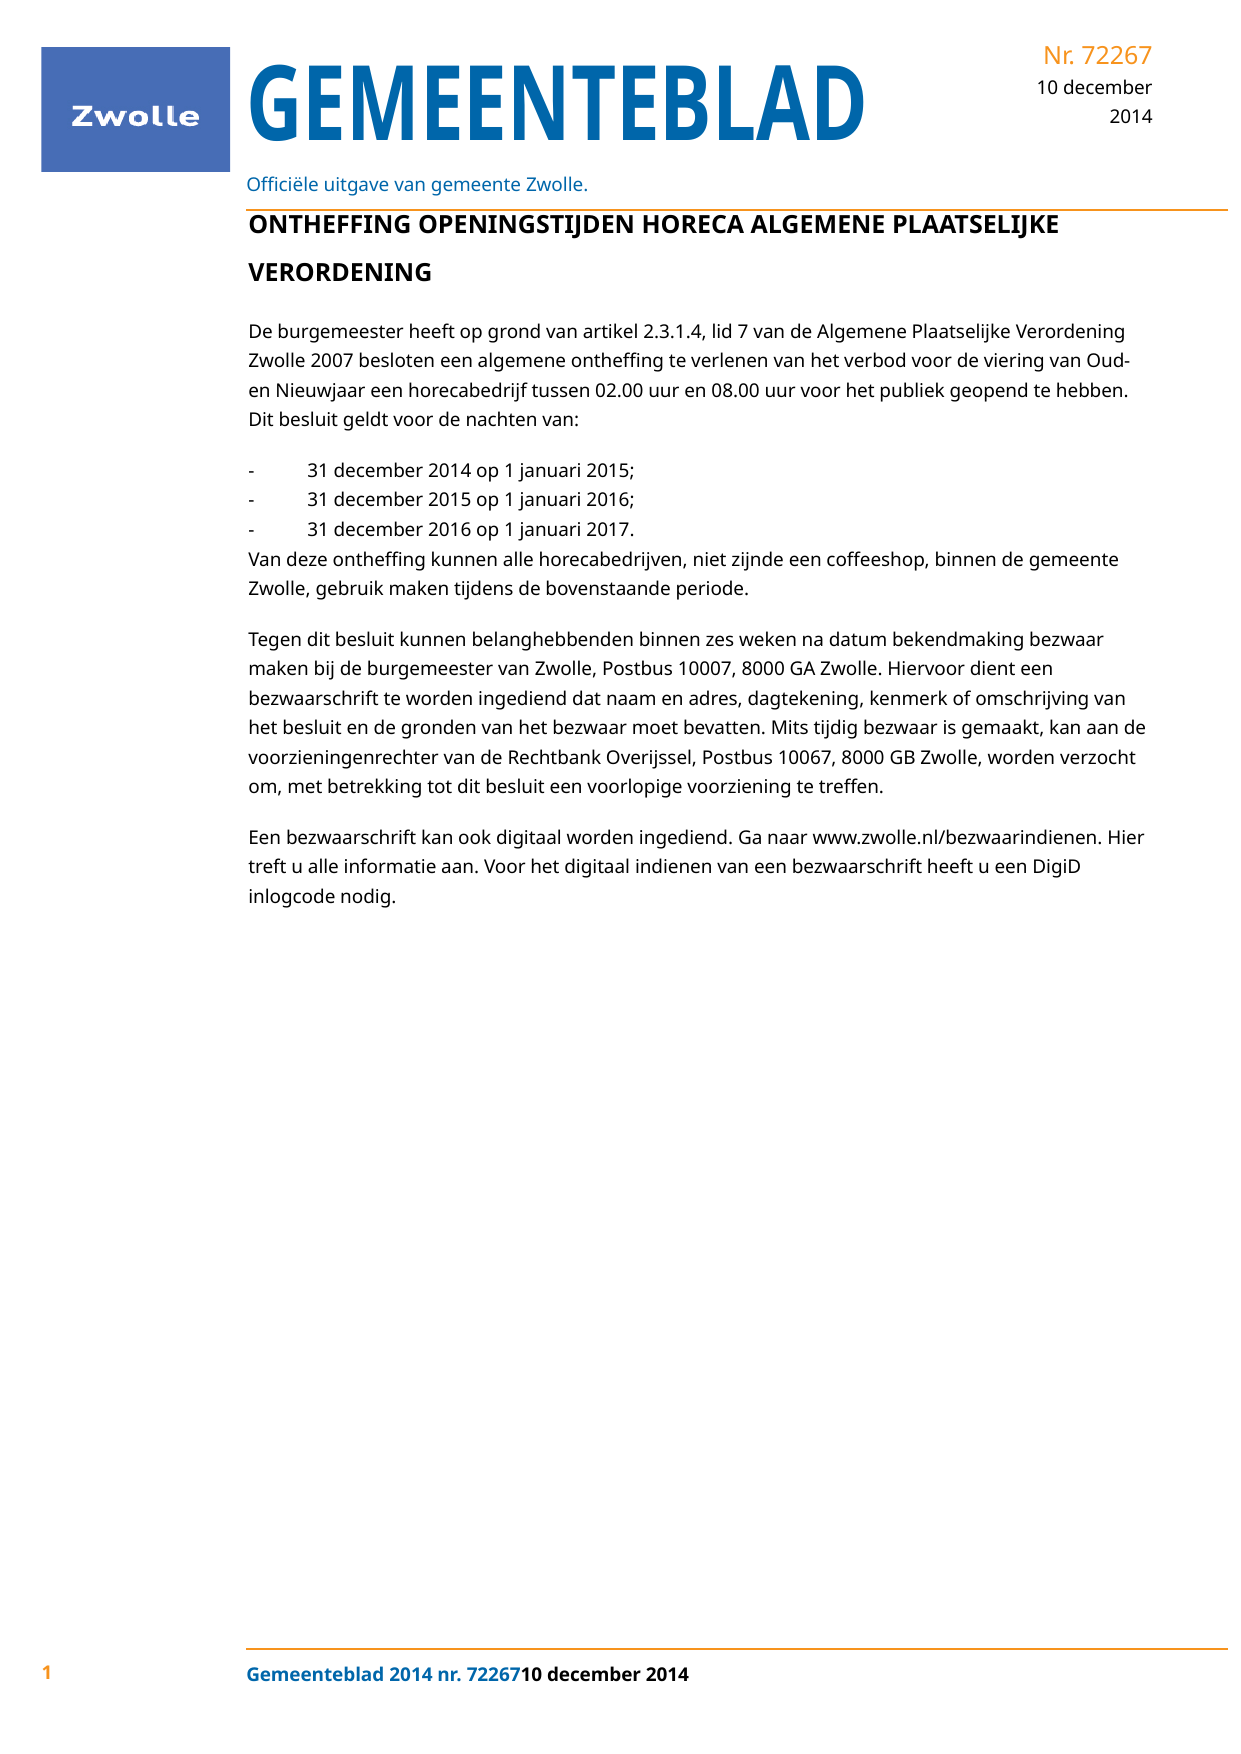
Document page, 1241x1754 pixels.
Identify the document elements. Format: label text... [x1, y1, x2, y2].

list 31 december 2014 op 1 januari 2015; [248, 457, 1152, 483]
text De burgemeester heeft op grond van artikel 2.3.1.4, lid 7 van de Algemene Plaatselijke Verordening Zwolle 2007 besloten een algemene ontheffing te verlenen van het verbod voor de viering van Oud- en Nieuwjaar een horecabedrijf tussen 02.00 uur en 08.00 uur voor het publiek geopend te hebben. Dit besluit geldt voor de nachten van: [248, 318, 1152, 432]
text Tegen dit besluit kunnen belanghebbenden binnen zes weken na datum bekendmaking bezwaar maken bij de burgemeester van Zwolle, Postbus 10007, 8000 GA Zwolle. Hiervoor dient een bezwaarschrift te worden ingediend dat naam en adres, dagtekening, kenmerk of omschrijving van het besluit en de gronden van het bezwaar moet bevatten. Mits tijdig bezwaar is gemaakt, kan aan de voorzieningenrechter van de Rechtbank Overijssel, Postbus 10067, 8000 GB Zwolle, worden verzocht om, met betrekking tot dit besluit een voorlopige voorziening te treffen. [248, 626, 1152, 799]
list 31 december 2016 op 1 januari 2017. [248, 516, 1152, 542]
text ONTHEFFING OPENINGSTIJDEN HORECA ALGEMENE PLAATSELIJKE VERORDENING [248, 211, 1152, 288]
picture [41, 47, 231, 172]
text Van deze ontheffing kunnen alle horecabedrijven, niet zijnde een coffeeshop, binnen de gemeente Zwolle, gebruik maken tijdens de bovenstaande periode. [248, 546, 1152, 601]
text Een bezwaarschrift kan ook digitaal worden ingediend. Ga naar www.zwolle.nl/bezwaarindienen. Hier treft u alle informatie aan. Voor het digitaal indienen van een bezwaarschrift heeft u een DigiD inlogcode nodig. [248, 824, 1152, 909]
list 31 december 2015 op 1 januari 2016; [248, 487, 1152, 512]
